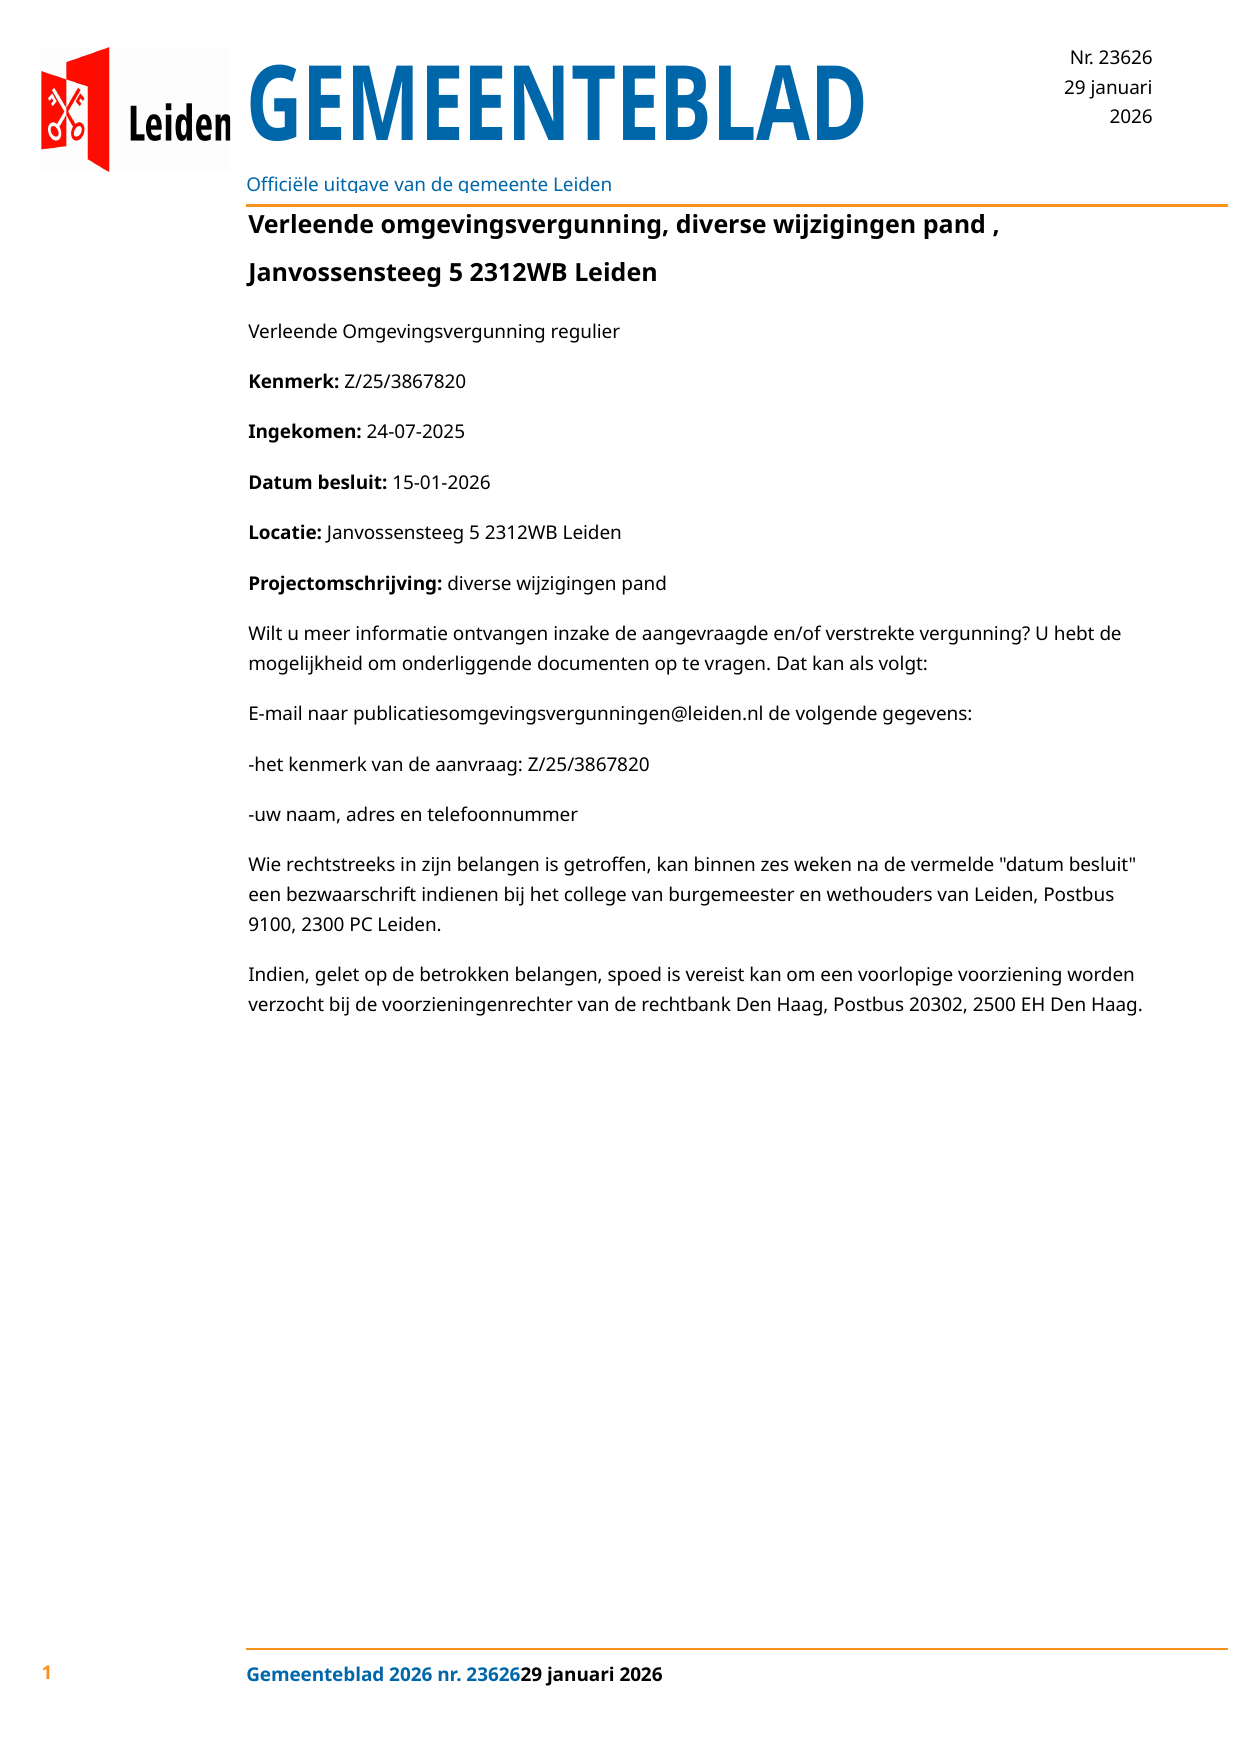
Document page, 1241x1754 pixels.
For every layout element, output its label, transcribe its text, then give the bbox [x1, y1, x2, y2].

text -het kenmerk van de aanvraag: Z/25/3867820 [248, 751, 1152, 777]
text Verleende omgevingsvergunning, diverse wijzigingen pand , Janvossensteeg 5 2312WB Leiden [248, 207, 1152, 288]
text E-mail naar publicatiesomgevingsvergunningen@leiden.nl de volgende gegevens: [248, 700, 1152, 726]
text Indien, gelet op de betrokken belangen, spoed is vereist kan om een voorlopige voorziening worden verzocht bij de voorzieningenrechter van de rechtbank Den Haag, Postbus 20302, 2500 EH Den Haag. [248, 961, 1152, 1017]
text Wie rechtstreeks in zijn belangen is getroffen, kan binnen zes weken na de vermelde "datum besluit" een bezwaarschrift indienen bij het college van burgemeester en wethouders van Leiden, Postbus 9100, 2300 PC Leiden. [248, 852, 1152, 937]
picture [41, 47, 231, 172]
text Projectomschrijving: diverse wijzigingen pand [248, 570, 1152, 596]
text Verleende Omgevingsvergunning regulier [248, 318, 1152, 344]
text Locatie: Janvossensteeg 5 2312WB Leiden [248, 519, 1152, 545]
text -uw naam, adres en telefoonnummer [248, 801, 1152, 827]
text Datum besluit: 15-01-2026 [248, 469, 1152, 495]
text Wilt u meer informatie ontvangen inzake de aangevraagde en/of verstrekte vergunning? U hebt de mogelijkheid om onderliggende documenten op te vragen. Dat kan als volgt: [248, 620, 1152, 676]
text Ingekomen: 24-07-2025 [248, 419, 1152, 444]
text Kenmerk: Z/25/3867820 [248, 368, 1152, 394]
